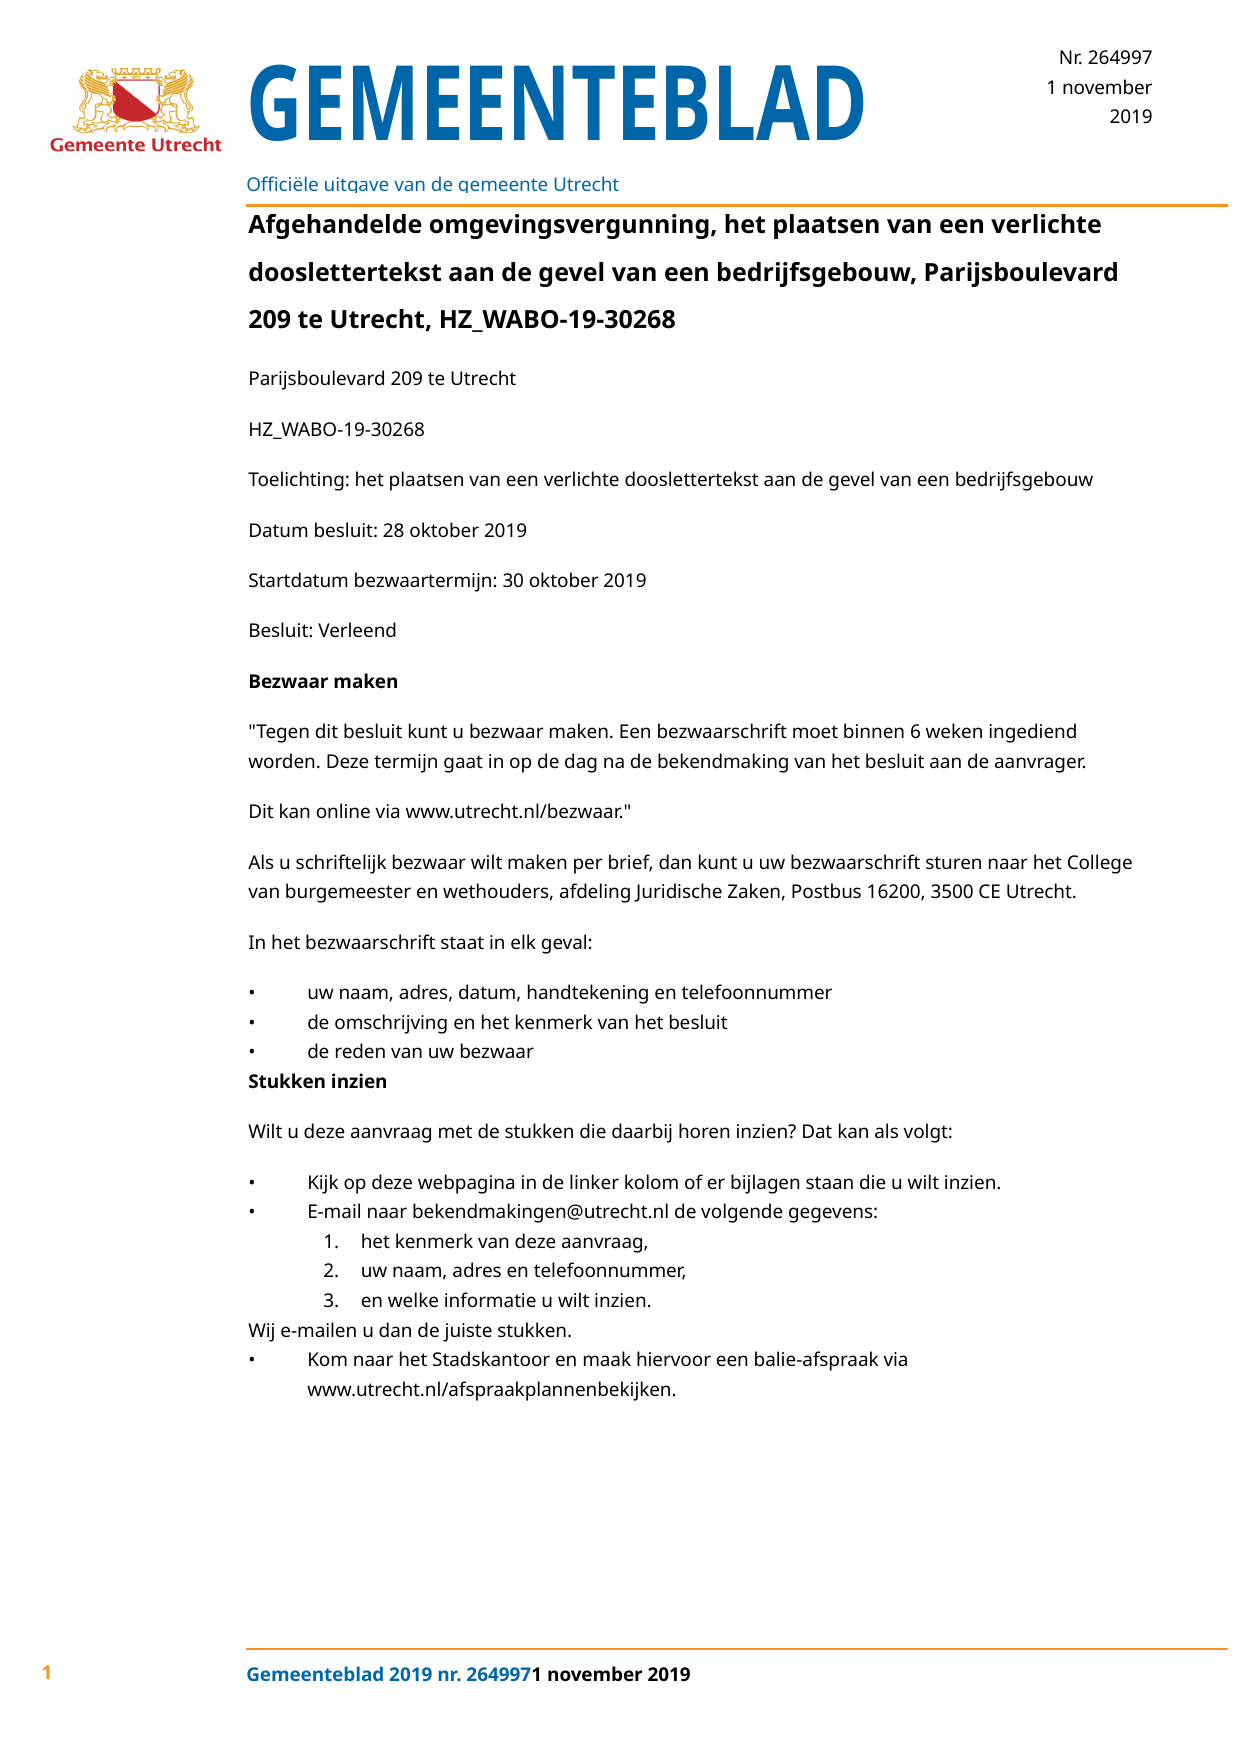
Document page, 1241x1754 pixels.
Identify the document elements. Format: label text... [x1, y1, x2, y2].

text Stukken inzien [248, 1068, 1152, 1094]
text Wilt u deze aanvraag met de stukken die daarbij horen inzien? Dat kan als volgt: [248, 1118, 1152, 1144]
list Kom naar het Stadskantoor en maak hiervoor een balie-afspraak via www.utrecht.nl/afspraakplannenbekijken. [248, 1346, 1152, 1402]
text HZ_WABO-19-30268 [248, 416, 1152, 442]
text Als u schriftelijk bezwaar wilt maken per brief, dan kunt u uw bezwaarschrift sturen naar het College van burgemeester en wethouders, afdeling Juridische Zaken, Postbus 16200, 3500 CE Utrecht. [248, 849, 1152, 904]
picture [41, 47, 231, 172]
list uw naam, adres, datum, handtekening en telefoonnummer [248, 979, 1152, 1005]
text In het bezwaarschrift staat in elk geval: [248, 929, 1152, 954]
list uw naam, adres en telefoonnummer, [323, 1258, 1152, 1283]
text Dit kan online via www.utrecht.nl/bezwaar." [248, 798, 1152, 824]
list Kijk op deze webpagina in de linker kolom of er bijlagen staan die u wilt inzien. [248, 1169, 1152, 1194]
list en welke informatie u wilt inzien. [323, 1287, 1152, 1313]
list E-mail naar bekendmakingen@utrecht.nl de volgende gegevens: [248, 1198, 1152, 1224]
list de reden van uw bezwaar [248, 1038, 1152, 1064]
text Parijsboulevard 209 te Utrecht [248, 366, 1152, 391]
text "Tegen dit besluit kunt u bezwaar maken. Een bezwaarschrift moet binnen 6 weken ingediend worden. Deze termijn gaat in op de dag na de bekendmaking van het besluit aan de aanvrager. [248, 718, 1152, 774]
text Toelichting: het plaatsen van een verlichte dooslettertekst aan de gevel van een bedrijfsgebouw [248, 466, 1152, 492]
list het kenmerk van deze aanvraag, [323, 1228, 1152, 1254]
text Wij e-mailen u dan de juiste stukken. [248, 1317, 1152, 1342]
text Bezwaar maken [248, 668, 1152, 694]
list de omschrijving en het kenmerk van het besluit [248, 1009, 1152, 1034]
text Besluit: Verleend [248, 618, 1152, 643]
text Startdatum bezwaartermijn: 30 oktober 2019 [248, 567, 1152, 593]
text Datum besluit: 28 oktober 2019 [248, 517, 1152, 542]
text Afgehandelde omgevingsvergunning, het plaatsen van een verlichte dooslettertekst aan de gevel van een bedrijfsgebouw, Parijsboulevard 209 te Utrecht, HZ_WABO-19-30268 [248, 207, 1152, 336]
